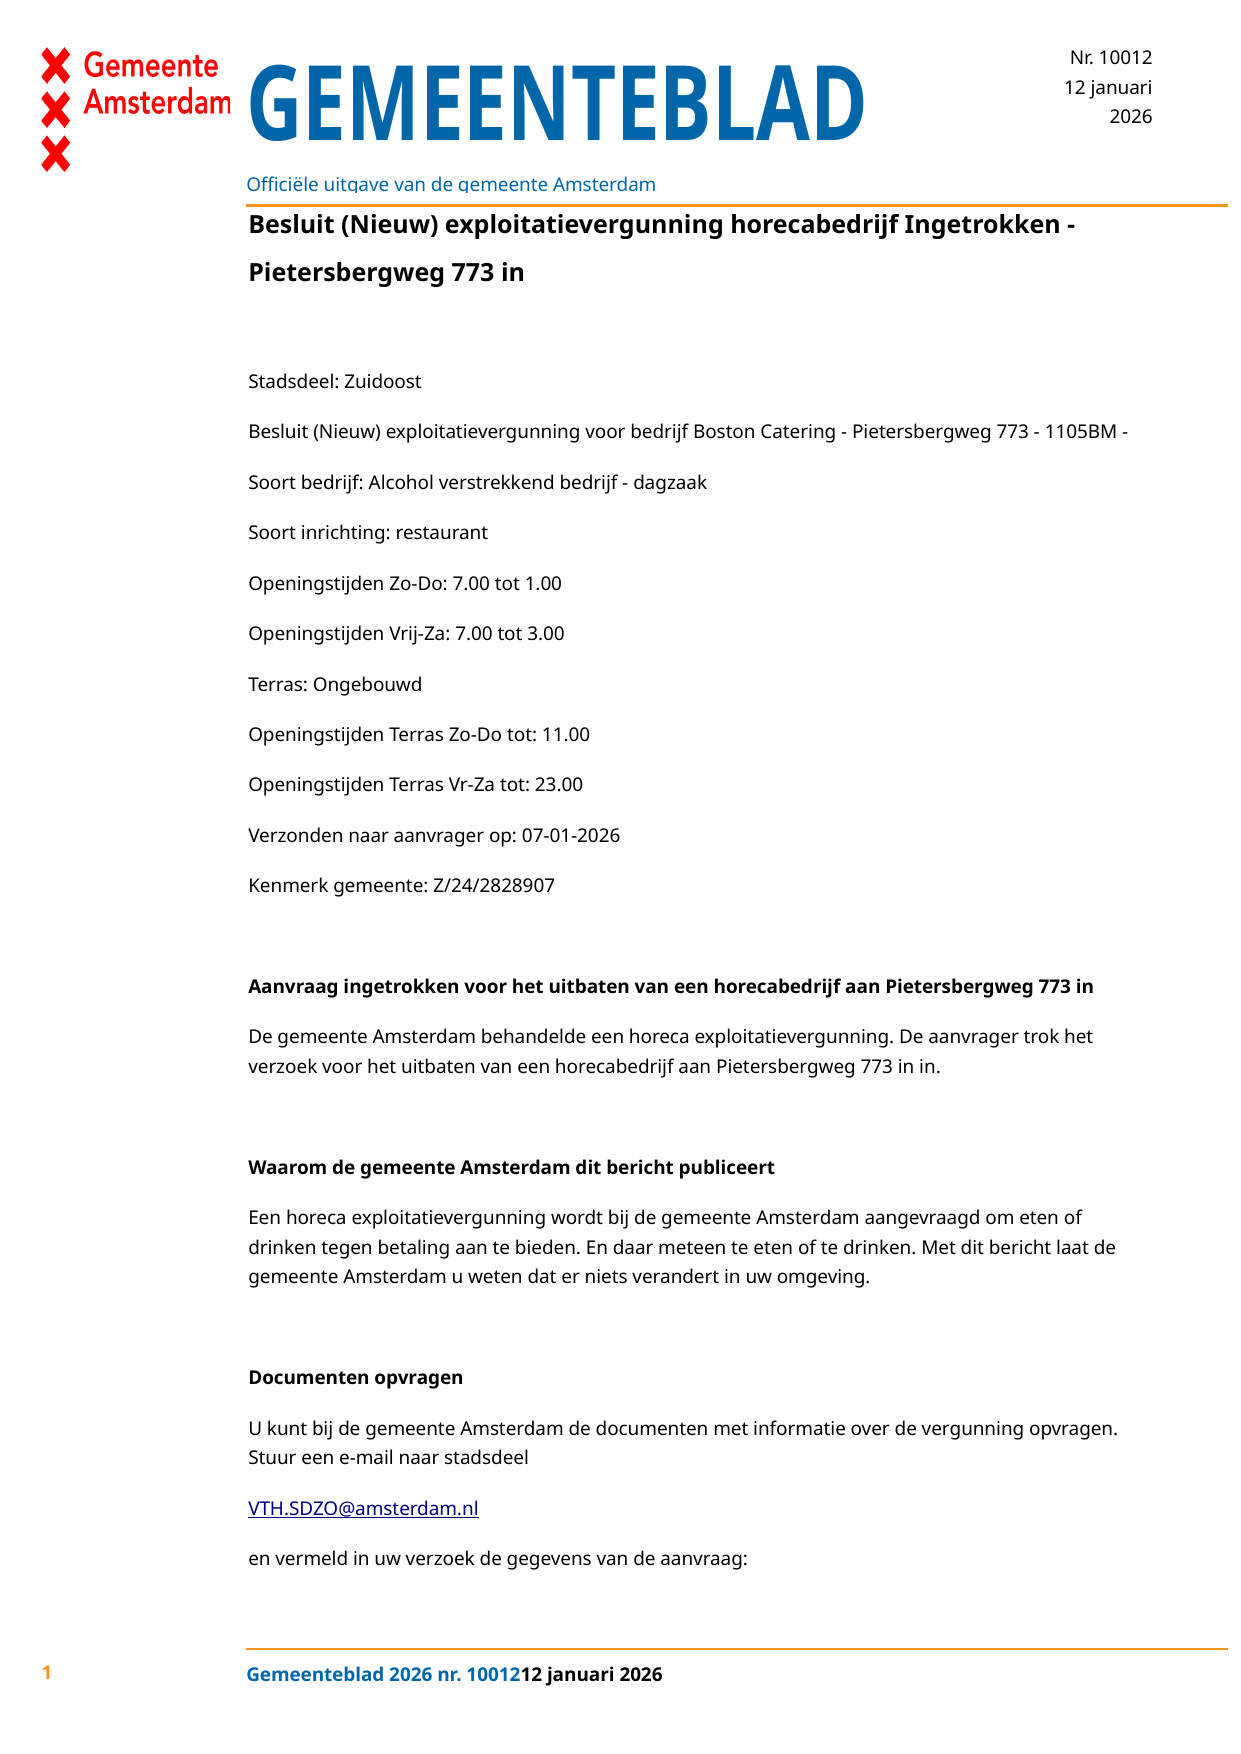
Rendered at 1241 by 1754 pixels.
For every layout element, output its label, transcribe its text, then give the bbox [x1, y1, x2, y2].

text Aanvraag ingetrokken voor het uitbaten van een horecabedrijf aan Pietersbergweg 773 in [248, 973, 1152, 999]
text De gemeente Amsterdam behandelde een horeca exploitatievergunning. De aanvrager trok het verzoek voor het uitbaten van een horecabedrijf aan Pietersbergweg 773 in in. [248, 1024, 1152, 1079]
text Besluit (Nieuw) exploitatievergunning voor bedrijf Boston Catering - Pietersbergweg 773 - 1105BM - [248, 419, 1152, 444]
text Stadsdeel: Zuidoost [248, 368, 1152, 394]
text en vermeld in uw verzoek de gegevens van de aanvraag: [248, 1545, 1152, 1571]
text Openingstijden Terras Vr-Za tot: 23.00 [248, 772, 1152, 797]
picture [41, 47, 231, 172]
text Soort bedrijf: Alcohol verstrekkend bedrijf - dagzaak [248, 469, 1152, 495]
text Openingstijden Vrij-Za: 7.00 tot 3.00 [248, 620, 1152, 646]
text Besluit (Nieuw) exploitatievergunning horecabedrijf Ingetrokken - Pietersbergweg 773 in [248, 207, 1152, 288]
text Soort inrichting: restaurant [248, 519, 1152, 545]
text U kunt bij de gemeente Amsterdam de documenten met informatie over de vergunning opvragen. Stuur een e-mail naar stadsdeel [248, 1415, 1152, 1470]
text Waarom de gemeente Amsterdam dit bericht publiceert [248, 1154, 1152, 1180]
text Openingstijden Terras Zo-Do tot: 11.00 [248, 721, 1152, 747]
text Openingstijden Zo-Do: 7.00 tot 1.00 [248, 570, 1152, 596]
text VTH.SDZO@amsterdam.nl [248, 1495, 1152, 1521]
text Documenten opvragen [248, 1364, 1152, 1390]
text Een horeca exploitatievergunning wordt bij de gemeente Amsterdam aangevraagd om eten of drinken tegen betaling aan te bieden. En daar meteen te eten of te drinken. Met dit bericht laat de gemeente Amsterdam u weten dat er niets verandert in uw omgeving. [248, 1204, 1152, 1289]
text Verzonden naar aanvrager op: 07-01-2026 [248, 822, 1152, 848]
text Kenmerk gemeente: Z/24/2828907 [248, 872, 1152, 898]
text Terras: Ongebouwd [248, 671, 1152, 697]
